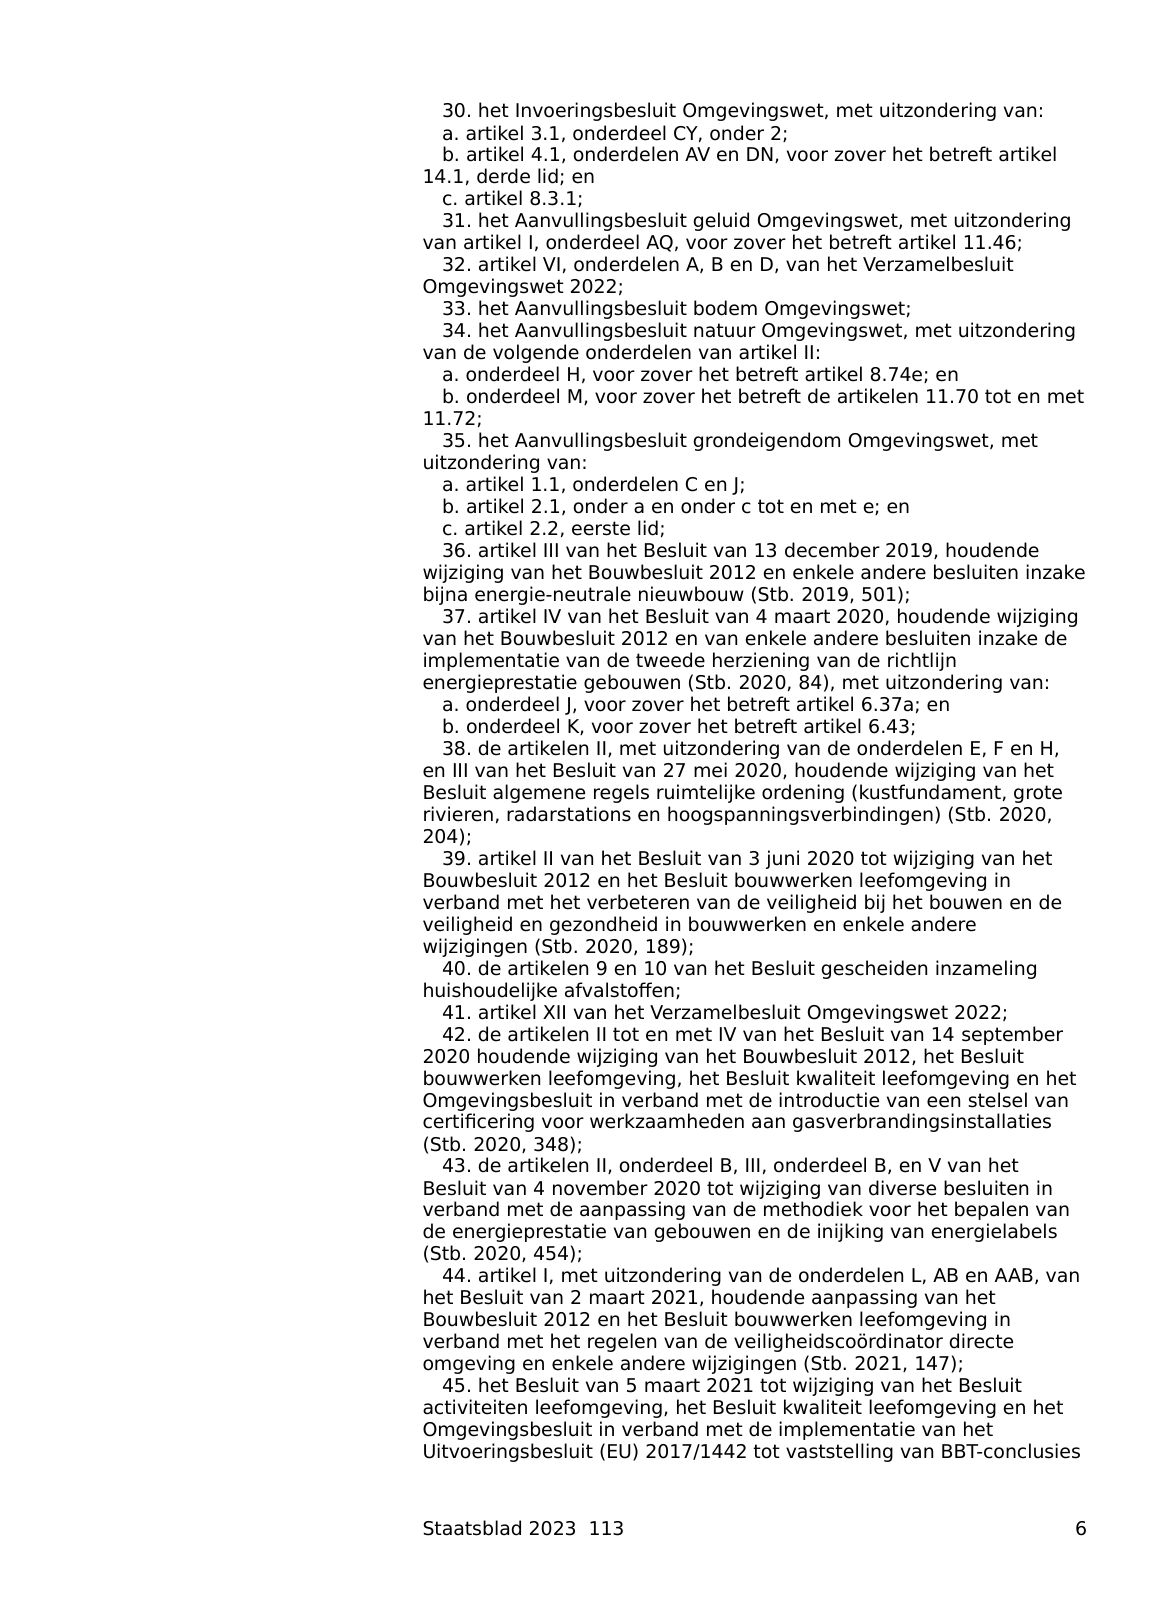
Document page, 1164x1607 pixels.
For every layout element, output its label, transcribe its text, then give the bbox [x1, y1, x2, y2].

text 39. artikel II van het Besluit van 3 juni 2020 tot wijziging van het Bouwbesluit 2012 en het Besluit bouwwerken leefomgeving in verband met het verbeteren van de veiligheid bij het bouwen en de veiligheid en gezondheid in bouwwerken en enkele andere wijzigingen (Stb. 2020, 189); [422, 848, 1087, 958]
text 35. het Aanvullingsbesluit grondeigendom Omgevingswet, met uitzondering van: [422, 430, 1087, 474]
text c. artikel 8.3.1; [422, 188, 1087, 210]
text b. artikel 4.1, onderdelen AV en DN, voor zover het betreft artikel 14.1, derde lid; en [422, 144, 1087, 188]
text a. onderdeel J, voor zover het betreft artikel 6.37a; en [422, 694, 1087, 716]
text b. artikel 2.1, onder a en onder c tot en met e; en [422, 496, 1087, 518]
text 38. de artikelen II, met uitzondering van de onderdelen E, F en H, en III van het Besluit van 27 mei 2020, houdende wijziging van het Besluit algemene regels ruimtelijke ordening (kustfundament, grote rivieren, radarstations en hoogspanningsverbindingen) (Stb. 2020, 204); [422, 738, 1087, 848]
text 43. de artikelen II, onderdeel B, III, onderdeel B, en V van het Besluit van 4 november 2020 tot wijziging van diverse besluiten in verband met de aanpassing van de methodiek voor het bepalen van de energieprestatie van gebouwen en de inijking van energielabels (Stb. 2020, 454); [422, 1155, 1087, 1265]
text a. onderdeel H, voor zover het betreft artikel 8.74e; en [422, 364, 1087, 386]
text 36. artikel III van het Besluit van 13 december 2019, houdende wijziging van het Bouwbesluit 2012 en enkele andere besluiten inzake bijna energie-neutrale nieuwbouw (Stb. 2019, 501); [422, 540, 1087, 606]
text b. onderdeel M, voor zover het betreft de artikelen 11.70 tot en met 11.72; [422, 386, 1087, 430]
text 34. het Aanvullingsbesluit natuur Omgevingswet, met uitzondering van de volgende onderdelen van artikel II: [422, 320, 1087, 364]
text b. onderdeel K, voor zover het betreft artikel 6.43; [422, 716, 1087, 738]
text c. artikel 2.2, eerste lid; [422, 518, 1087, 540]
text 37. artikel IV van het Besluit van 4 maart 2020, houdende wijziging van het Bouwbesluit 2012 en van enkele andere besluiten inzake de implementatie van de tweede herziening van de richtlijn energieprestatie gebouwen (Stb. 2020, 84), met uitzondering van: [422, 606, 1087, 694]
text 41. artikel XII van het Verzamelbesluit Omgevingswet 2022; [422, 1002, 1087, 1023]
text 32. artikel VI, onderdelen A, B en D, van het Verzamelbesluit Omgevingswet 2022; [422, 254, 1087, 298]
text 33. het Aanvullingsbesluit bodem Omgevingswet; [422, 298, 1087, 320]
text 42. de artikelen II tot en met IV van het Besluit van 14 september 2020 houdende wijziging van het Bouwbesluit 2012, het Besluit bouwwerken leefomgeving, het Besluit kwaliteit leefomgeving en het Omgevingsbesluit in verband met de introductie van een stelsel van certificering voor werkzaamheden aan gasverbrandingsinstallaties (Stb. 2020, 348); [422, 1023, 1087, 1155]
text 40. de artikelen 9 en 10 van het Besluit gescheiden inzameling huishoudelijke afvalstoffen; [422, 958, 1087, 1002]
text 31. het Aanvullingsbesluit geluid Omgevingswet, met uitzondering van artikel I, onderdeel AQ, voor zover het betreft artikel 11.46; [422, 210, 1087, 254]
text 30. het Invoeringsbesluit Omgevingswet, met uitzondering van: [422, 100, 1087, 122]
text 44. artikel I, met uitzondering van de onderdelen L, AB en AAB, van het Besluit van 2 maart 2021, houdende aanpassing van het Bouwbesluit 2012 en het Besluit bouwwerken leefomgeving in verband met het regelen van de veiligheidscoördinator directe omgeving en enkele andere wijzigingen (Stb. 2021, 147); [422, 1265, 1087, 1375]
text 45. het Besluit van 5 maart 2021 tot wijziging van het Besluit activiteiten leefomgeving, het Besluit kwaliteit leefomgeving en het Omgevingsbesluit in verband met de implementatie van het Uitvoeringsbesluit (EU) 2017/1442 tot vaststelling van BBT-conclusies [422, 1375, 1087, 1463]
text a. artikel 3.1, onderdeel CY, onder 2; [422, 122, 1087, 144]
text a. artikel 1.1, onderdelen C en J; [422, 474, 1087, 496]
